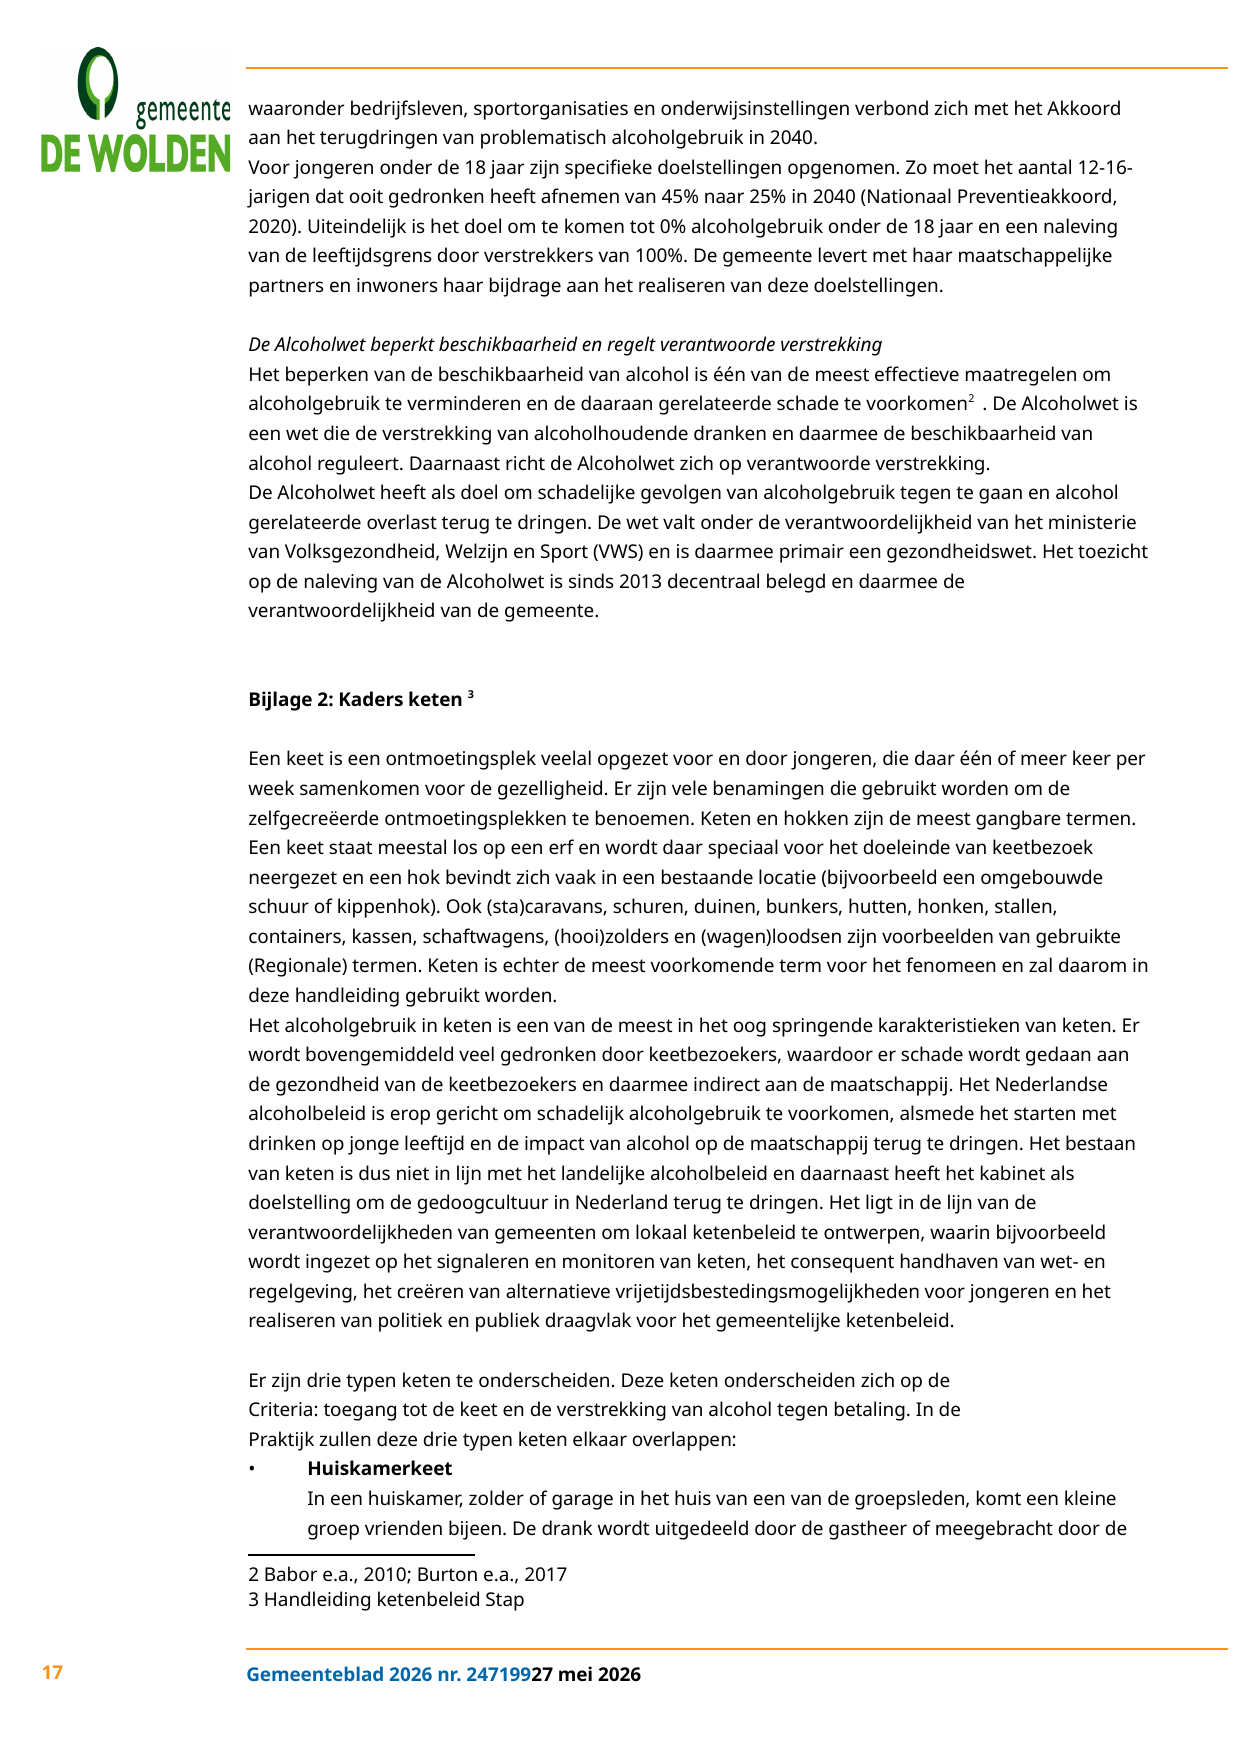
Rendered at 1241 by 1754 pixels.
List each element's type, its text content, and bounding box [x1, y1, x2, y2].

list In een huiskamer, zolder of garage in het huis van een van de groepsleden, komt een kleine groep vrienden bijeen. De drank wordt uitgedeeld door de gastheer of meegebracht door de [248, 1485, 1152, 1541]
text Praktijk zullen deze drie typen keten elkaar overlappen: [248, 1426, 1152, 1452]
text De Alcoholwet heeft als doel om schadelijke gevolgen van alcoholgebruik tegen te gaan en alcohol gerelateerde overlast terug te dringen. De wet valt onder de verantwoordelijkheid van het ministerie van Volksgezondheid, Welzijn en Sport (VWS) en is daarmee primair een gezondheidswet. Het toezicht op de naleving van de Alcoholwet is sinds 2013 decentraal belegd en daarmee de verantwoordelijkheid van de gemeente. [248, 479, 1152, 623]
text Criteria: toegang tot de keet en de verstrekking van alcohol tegen betaling. In de [248, 1396, 1152, 1422]
text Handleiding ketenbeleid Stap [248, 1586, 1152, 1612]
text Bijlage 2: Kaders keten [248, 686, 1152, 712]
text waaronder bedrijfsleven, sportorganisaties en onderwijsinstellingen verbond zich met het Akkoord aan het terugdringen van problematisch alcoholgebruik in 2040. [248, 95, 1152, 150]
picture [41, 47, 231, 172]
text (Regionale) termen. Keten is echter de meest voorkomende term voor het fenomeen en zal daarom in deze handleiding gebruikt worden. [248, 953, 1152, 1008]
text Voor jongeren onder de 18 jaar zijn specifieke doelstellingen opgenomen. Zo moet het aantal 12-16-jarigen dat ooit gedronken heeft afnemen van 45% naar 25% in 2040 (Nationaal Preventieakkoord, 2020). Uiteindelijk is het doel om te komen tot 0% alcoholgebruik onder de 18 jaar en een naleving van de leeftijdsgrens door verstrekkers van 100%. De gemeente levert met haar maatschappelijke partners en inwoners haar bijdrage aan het realiseren van deze doelstellingen. [248, 154, 1152, 298]
text Er zijn drie typen keten te onderscheiden. Deze keten onderscheiden zich op de [248, 1367, 1152, 1393]
text Babor e.a., 2010; Burton e.a., 2017 [248, 1561, 1152, 1586]
text Het beperken van de beschikbaarheid van alcohol is één van de meest effectieve maatregelen om alcoholgebruik te verminderen en de daaraan gerelateerde schade te voorkomen . De Alcoholwet is een wet die de verstrekking van alcoholhoudende dranken en daarmee de beschikbaarheid van alcohol reguleert. Daarnaast richt de Alcoholwet zich op verantwoorde verstrekking. [248, 361, 1152, 476]
text Een keet is een ontmoetingsplek veelal opgezet voor en door jongeren, die daar één of meer keer per week samenkomen voor de gezelligheid. Er zijn vele benamingen die gebruikt worden om de zelfgecreëerde ontmoetingsplekken te benoemen. Keten en hokken zijn de meest gangbare termen. Een keet staat meestal los op een erf en wordt daar speciaal voor het doeleinde van keetbezoek neergezet en een hok bevindt zich vaak in een bestaande locatie (bijvoorbeeld een omgebouwde schuur of kippenhok). Ook (sta)caravans, schuren, duinen, bunkers, hutten, honken, stallen, containers, kassen, schaftwagens, (hooi)zolders en (wagen)loodsen zijn voorbeelden van gebruikte [248, 746, 1152, 949]
text Het alcoholgebruik in keten is een van de meest in het oog springende karakteristieken van keten. Er wordt bovengemiddeld veel gedronken door keetbezoekers, waardoor er schade wordt gedaan aan de gezondheid van de keetbezoekers en daarmee indirect aan de maatschappij. Het Nederlandse alcoholbeleid is erop gericht om schadelijk alcoholgebruik te voorkomen, alsmede het starten met drinken op jonge leeftijd en de impact van alcohol op de maatschappij terug te dringen. Het bestaan van keten is dus niet in lijn met het landelijke alcoholbeleid en daarnaast heeft het kabinet als doelstelling om de gedoogcultuur in Nederland terug te dringen. Het ligt in de lijn van de verantwoordelijkheden van gemeenten om lokaal ketenbeleid te ontwerpen, waarin bijvoorbeeld wordt ingezet op het signaleren en monitoren van keten, het consequent handhaven van wet- en regelgeving, het creëren van alternatieve vrijetijdsbestedingsmogelijkheden voor jongeren en het realiseren van politiek en publiek draagvlak voor het gemeentelijke ketenbeleid. [248, 1012, 1152, 1333]
list Huiskamerkeet [248, 1456, 1152, 1481]
text De Alcoholwet beperkt beschikbaarheid en regelt verantwoorde verstrekking [248, 331, 1152, 357]
